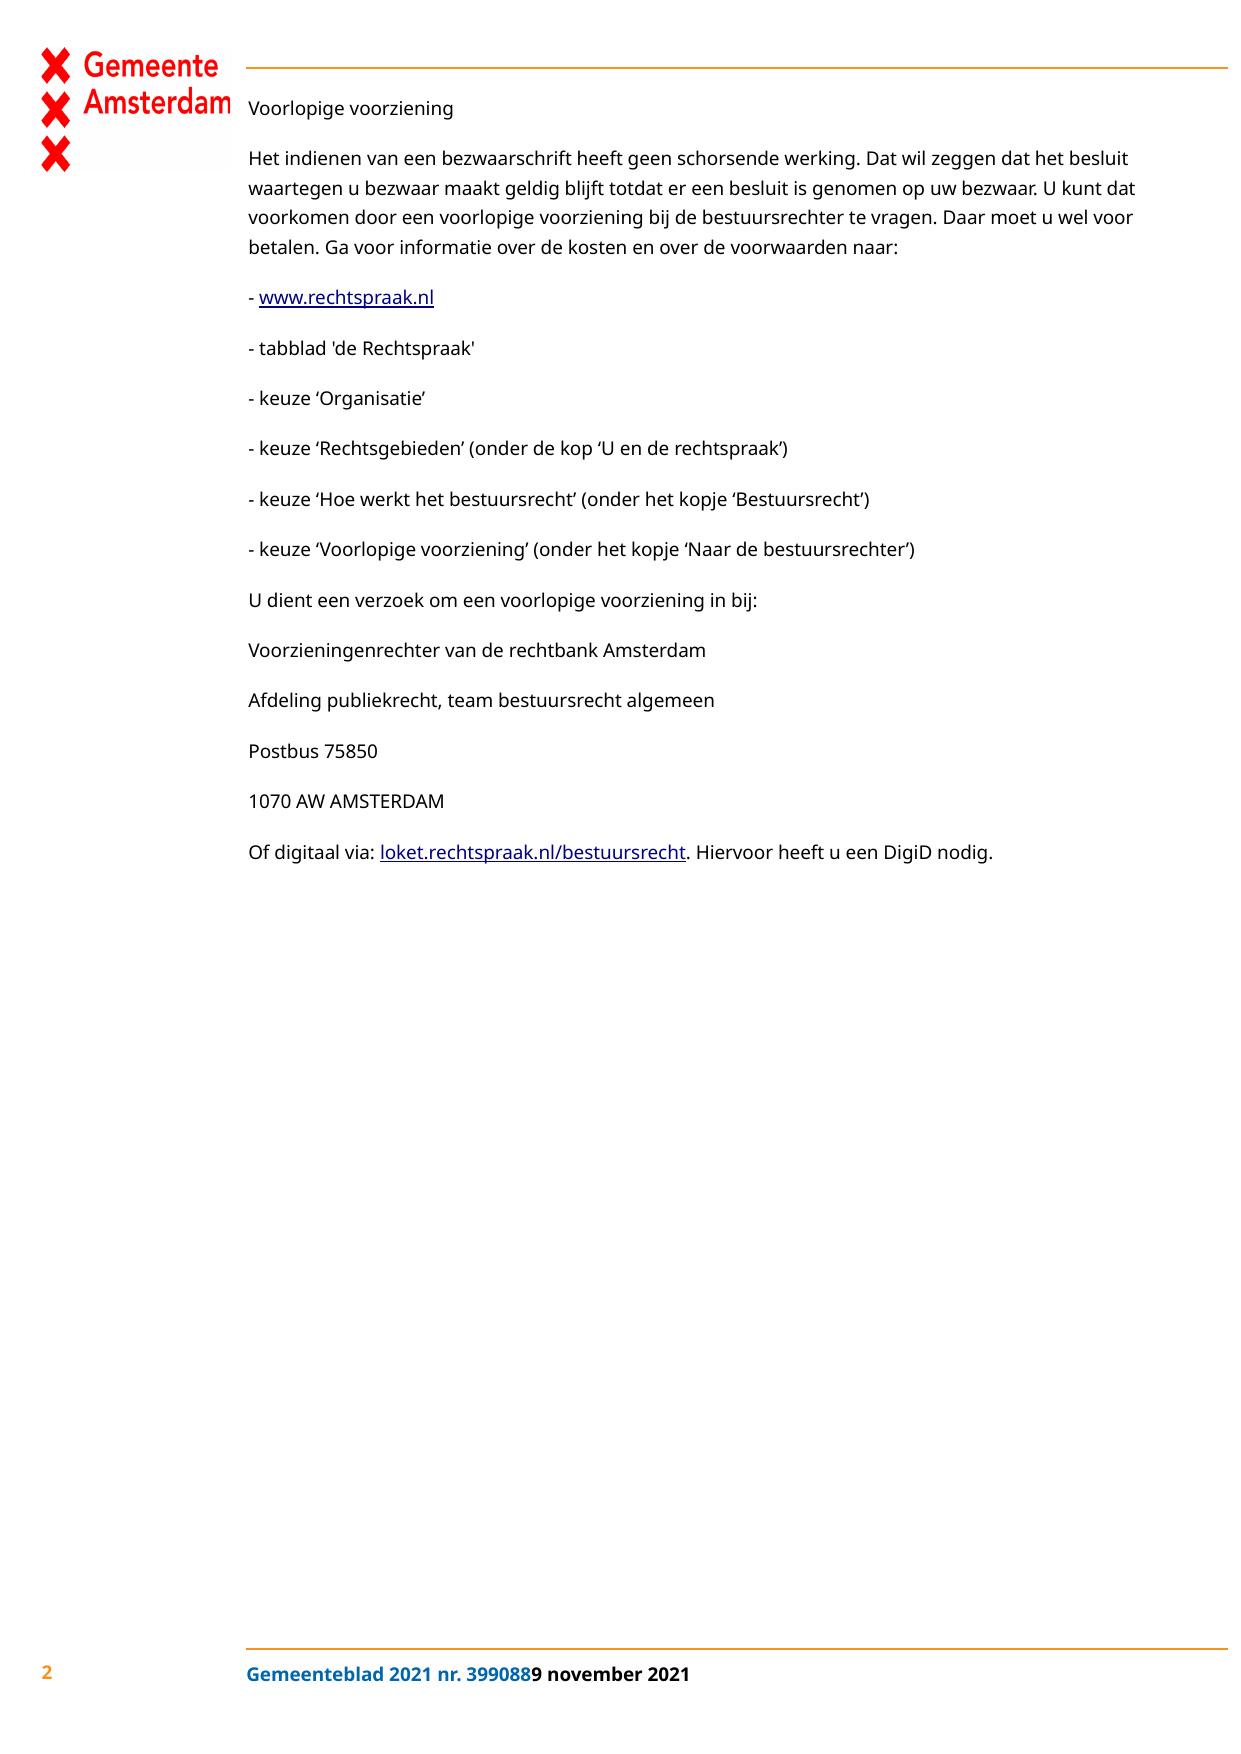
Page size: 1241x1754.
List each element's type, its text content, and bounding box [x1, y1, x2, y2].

text - keuze ‘Voorlopige voorziening’ (onder het kopje ‘Naar de bestuursrechter’) [248, 536, 1152, 562]
text - keuze ‘Organisatie’ [248, 385, 1152, 411]
text Afdeling publiekrecht, team bestuursrecht algemeen [248, 688, 1152, 713]
picture [41, 47, 231, 172]
text U dient een verzoek om een voorlopige voorziening in bij: [248, 587, 1152, 613]
text Voorlopige voorziening [248, 95, 1152, 121]
text Voorzieningenrechter van de rechtbank Amsterdam [248, 637, 1152, 663]
text 1070 AW AMSTERDAM [248, 788, 1152, 814]
text Of digitaal via: loket.rechtspraak.nl/bestuursrecht. Hiervoor heeft u een DigiD nodig. [248, 839, 1152, 865]
text - www.rechtspraak.nl [248, 284, 1152, 310]
text - keuze ‘Rechtsgebieden’ (onder de kop ‘U en de rechtspraak’) [248, 436, 1152, 461]
text - tabblad 'de Rechtspraak' [248, 335, 1152, 361]
text Postbus 75850 [248, 738, 1152, 764]
text - keuze ‘Hoe werkt het bestuursrecht’ (onder het kopje ‘Bestuursrecht’) [248, 486, 1152, 512]
text Het indienen van een bezwaarschrift heeft geen schorsende werking. Dat wil zeggen dat het besluit waartegen u bezwaar maakt geldig blijft totdat er een besluit is genomen op uw bezwaar. U kunt dat voorkomen door een voorlopige voorziening bij de bestuursrechter te vragen. Daar moet u wel voor betalen. Ga voor informatie over de kosten en over de voorwaarden naar: [248, 145, 1152, 260]
